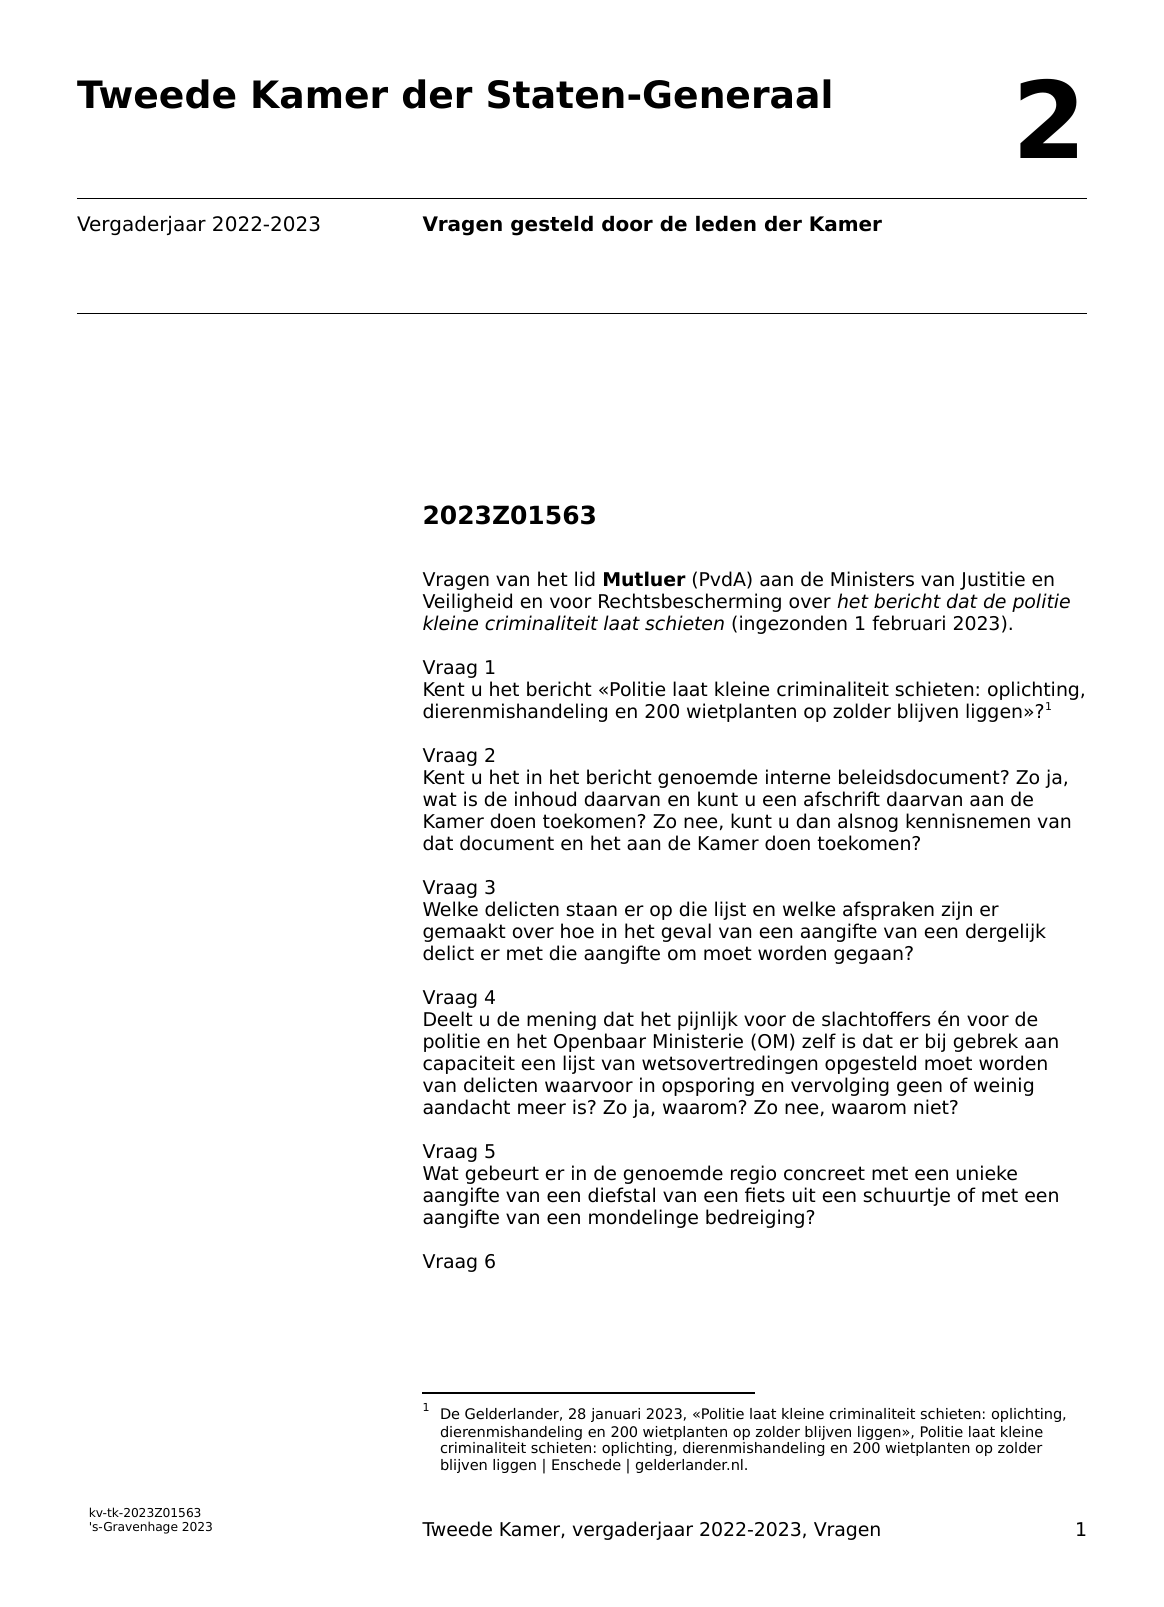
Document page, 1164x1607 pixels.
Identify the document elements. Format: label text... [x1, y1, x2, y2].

text Vragen van het lid Mutluer (PvdA) aan de Ministers van Justitie en Veiligheid en voor Rechtsbescherming over het bericht dat de politie kleine criminaliteit laat schieten (ingezonden 1 februari 2023). [422, 569, 1087, 635]
text Deelt u de mening dat het pijnlijk voor de slachtoffers én voor de politie en het Openbaar Ministerie (OM) zelf is dat er bij gebrek aan capaciteit een lijst van wetsovertredingen opgesteld moet worden van delicten waarvoor in opsporing en vervolging geen of weinig aandacht meer is? Zo ja, waarom? Zo nee, waarom niet? [422, 1009, 1087, 1119]
text Vraag 4 [422, 987, 1087, 1009]
table_cell Vragen gesteld door de leden der Kamer [422, 199, 1087, 313]
table_cell Vergaderjaar 2022-2023 [77, 199, 422, 313]
text Wat gebeurt er in de genoemde regio concreet met een unieke aangifte van een diefstal van een fiets uit een schuurtje of met een aangifte van een mondelinge bedreiging? [422, 1163, 1087, 1229]
text Kent u het in het bericht genoemde interne beleidsdocument? Zo ja, wat is de inhoud daarvan en kunt u een afschrift daarvan aan de Kamer doen toekomen? Zo nee, kunt u dan alsnog kennisnemen van dat document en het aan de Kamer doen toekomen? [422, 767, 1087, 855]
table_header 2 [886, 59, 1087, 198]
text Vraag 2 [422, 745, 1087, 767]
text 2023Z01563 [422, 501, 1087, 531]
text kv-tk-2023Z01563 [88, 1506, 323, 1520]
table_header Tweede Kamer der Staten-Generaal [77, 59, 886, 198]
text 's-Gravenhage 2023 [88, 1520, 323, 1534]
text Vraag 6 [422, 1251, 1087, 1273]
text Vraag 3 [422, 877, 1087, 899]
text Vraag 5 [422, 1141, 1087, 1163]
text Welke delicten staan er op die lijst en welke afspraken zijn er gemaakt over hoe in het geval van een aangifte van een dergelijk delict er met die aangifte om moet worden gegaan? [422, 899, 1087, 965]
text De Gelderlander, 28 januari 2023, «Politie laat kleine criminaliteit schieten: oplichting, dierenmishandeling en 200 wietplanten op zolder blijven liggen», Politie laat kleine criminaliteit schieten: oplichting, dierenmishandeling en 200 wietplanten op zolder blijven liggen | Enschede | gelderlander.nl. [422, 1402, 1087, 1474]
text Kent u het bericht «Politie laat kleine criminaliteit schieten: oplichting, dierenmishandeling en 200 wietplanten op zolder blijven liggen»? [422, 679, 1087, 723]
text Vraag 1 [422, 657, 1087, 679]
